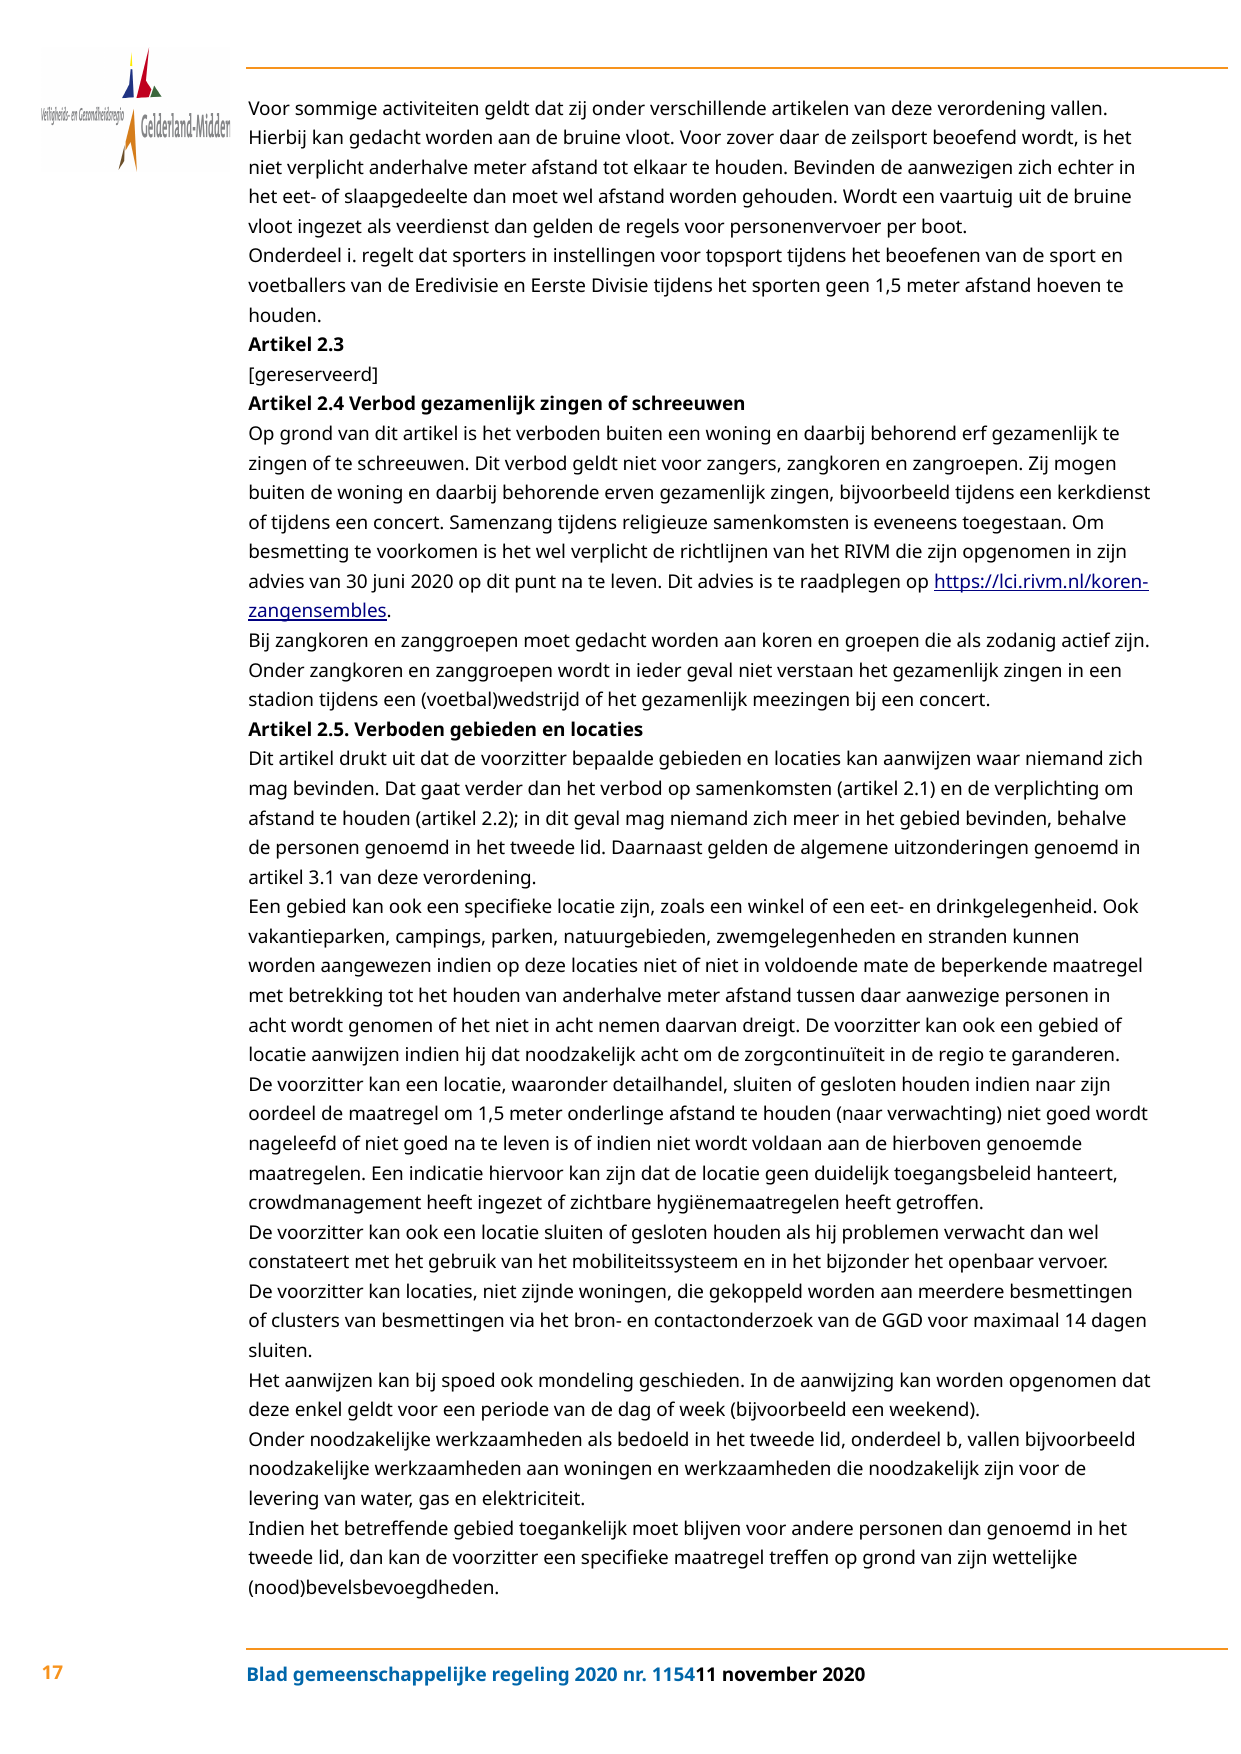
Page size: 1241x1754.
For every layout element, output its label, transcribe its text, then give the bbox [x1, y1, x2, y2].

text Artikel 2.5. Verboden gebieden en locaties [248, 716, 1152, 742]
text Op grond van dit artikel is het verboden buiten een woning en daarbij behorend erf gezamenlijk te zingen of te schreeuwen. Dit verbod geldt niet voor zangers, zangkoren en zangroepen. Zij mogen buiten de woning en daarbij behorende erven gezamenlijk zingen, bijvoorbeeld tijdens een kerkdienst of tijdens een concert. Samenzang tijdens religieuze samenkomsten is eveneens toegestaan. Om besmetting te voorkomen is het wel verplicht de richtlijnen van het RIVM die zijn opgenomen in zijn advies van 30 juni 2020 op dit punt na te leven. Dit advies is te raadplegen op https://lci.rivm.nl/koren-zangensembles. [248, 420, 1152, 623]
text Artikel 2.4 Verbod gezamenlijk zingen of schreeuwen [248, 391, 1152, 416]
text De voorzitter kan ook een locatie sluiten of gesloten houden als hij problemen verwacht dan wel constateert met het gebruik van het mobiliteitssysteem en in het bijzonder het openbaar vervoer. [248, 1219, 1152, 1274]
text Onderdeel i. regelt dat sporters in instellingen voor topsport tijdens het beoefenen van de sport en voetballers van de Eredivisie en Eerste Divisie tijdens het sporten geen 1,5 meter afstand hoeven te houden. [248, 243, 1152, 328]
text Het aanwijzen kan bij spoed ook mondeling geschieden. In de aanwijzing kan worden opgenomen dat deze enkel geldt voor een periode van de dag of week (bijvoorbeeld een weekend). [248, 1367, 1152, 1422]
text Een gebied kan ook een specifieke locatie zijn, zoals een winkel of een eet- en drinkgelegenheid. Ook vakantieparken, campings, parken, natuurgebieden, zwemgelegenheden en stranden kunnen worden aangewezen indien op deze locaties niet of niet in voldoende mate de beperkende maatregel met betrekking tot het houden van anderhalve meter afstand tussen daar aanwezige personen in acht wordt genomen of het niet in acht nemen daarvan dreigt. De voorzitter kan ook een gebied of locatie aanwijzen indien hij dat noodzakelijk acht om de zorgcontinuïteit in de regio te garanderen. [248, 893, 1152, 1067]
text Onder noodzakelijke werkzaamheden als bedoeld in het tweede lid, onderdeel b, vallen bijvoorbeeld noodzakelijke werkzaamheden aan woningen en werkzaamheden die noodzakelijk zijn voor de levering van water, gas en elektriciteit. [248, 1426, 1152, 1511]
text Artikel 2.3 [248, 331, 1152, 357]
picture [41, 47, 231, 172]
text De voorzitter kan een locatie, waaronder detailhandel, sluiten of gesloten houden indien naar zijn oordeel de maatregel om 1,5 meter onderlinge afstand te houden (naar verwachting) niet goed wordt nageleefd of niet goed na te leven is of indien niet wordt voldaan aan de hierboven genoemde maatregelen. Een indicatie hiervoor kan zijn dat de locatie geen duidelijk toegangsbeleid hanteert, crowdmanagement heeft ingezet of zichtbare hygiënemaatregelen heeft getroffen. [248, 1071, 1152, 1215]
text Dit artikel drukt uit dat de voorzitter bepaalde gebieden en locaties kan aanwijzen waar niemand zich mag bevinden. Dat gaat verder dan het verbod op samenkomsten (artikel 2.1) en de verplichting om afstand te houden (artikel 2.2); in dit geval mag niemand zich meer in het gebied bevinden, behalve de personen genoemd in het tweede lid. Daarnaast gelden de algemene uitzonderingen genoemd in artikel 3.1 van deze verordening. [248, 746, 1152, 890]
text [gereserveerd] [248, 361, 1152, 387]
text Indien het betreffende gebied toegankelijk moet blijven voor andere personen dan genoemd in het tweede lid, dan kan de voorzitter een specifieke maatregel treffen op grond van zijn wettelijke (nood)bevelsbevoegdheden. [248, 1515, 1152, 1600]
text De voorzitter kan locaties, niet zijnde woningen, die gekoppeld worden aan meerdere besmettingen of clusters van besmettingen via het bron- en contactonderzoek van de GGD voor maximaal 14 dagen sluiten. [248, 1278, 1152, 1363]
text Voor sommige activiteiten geldt dat zij onder verschillende artikelen van deze verordening vallen. Hierbij kan gedacht worden aan de bruine vloot. Voor zover daar de zeilsport beoefend wordt, is het niet verplicht anderhalve meter afstand tot elkaar te houden. Bevinden de aanwezigen zich echter in het eet- of slaapgedeelte dan moet wel afstand worden gehouden. Wordt een vaartuig uit de bruine vloot ingezet als veerdienst dan gelden de regels voor personenvervoer per boot. [248, 95, 1152, 239]
text Bij zangkoren en zanggroepen moet gedacht worden aan koren en groepen die als zodanig actief zijn. Onder zangkoren en zanggroepen wordt in ieder geval niet verstaan het gezamenlijk zingen in een stadion tijdens een (voetbal)wedstrijd of het gezamenlijk meezingen bij een concert. [248, 627, 1152, 712]
